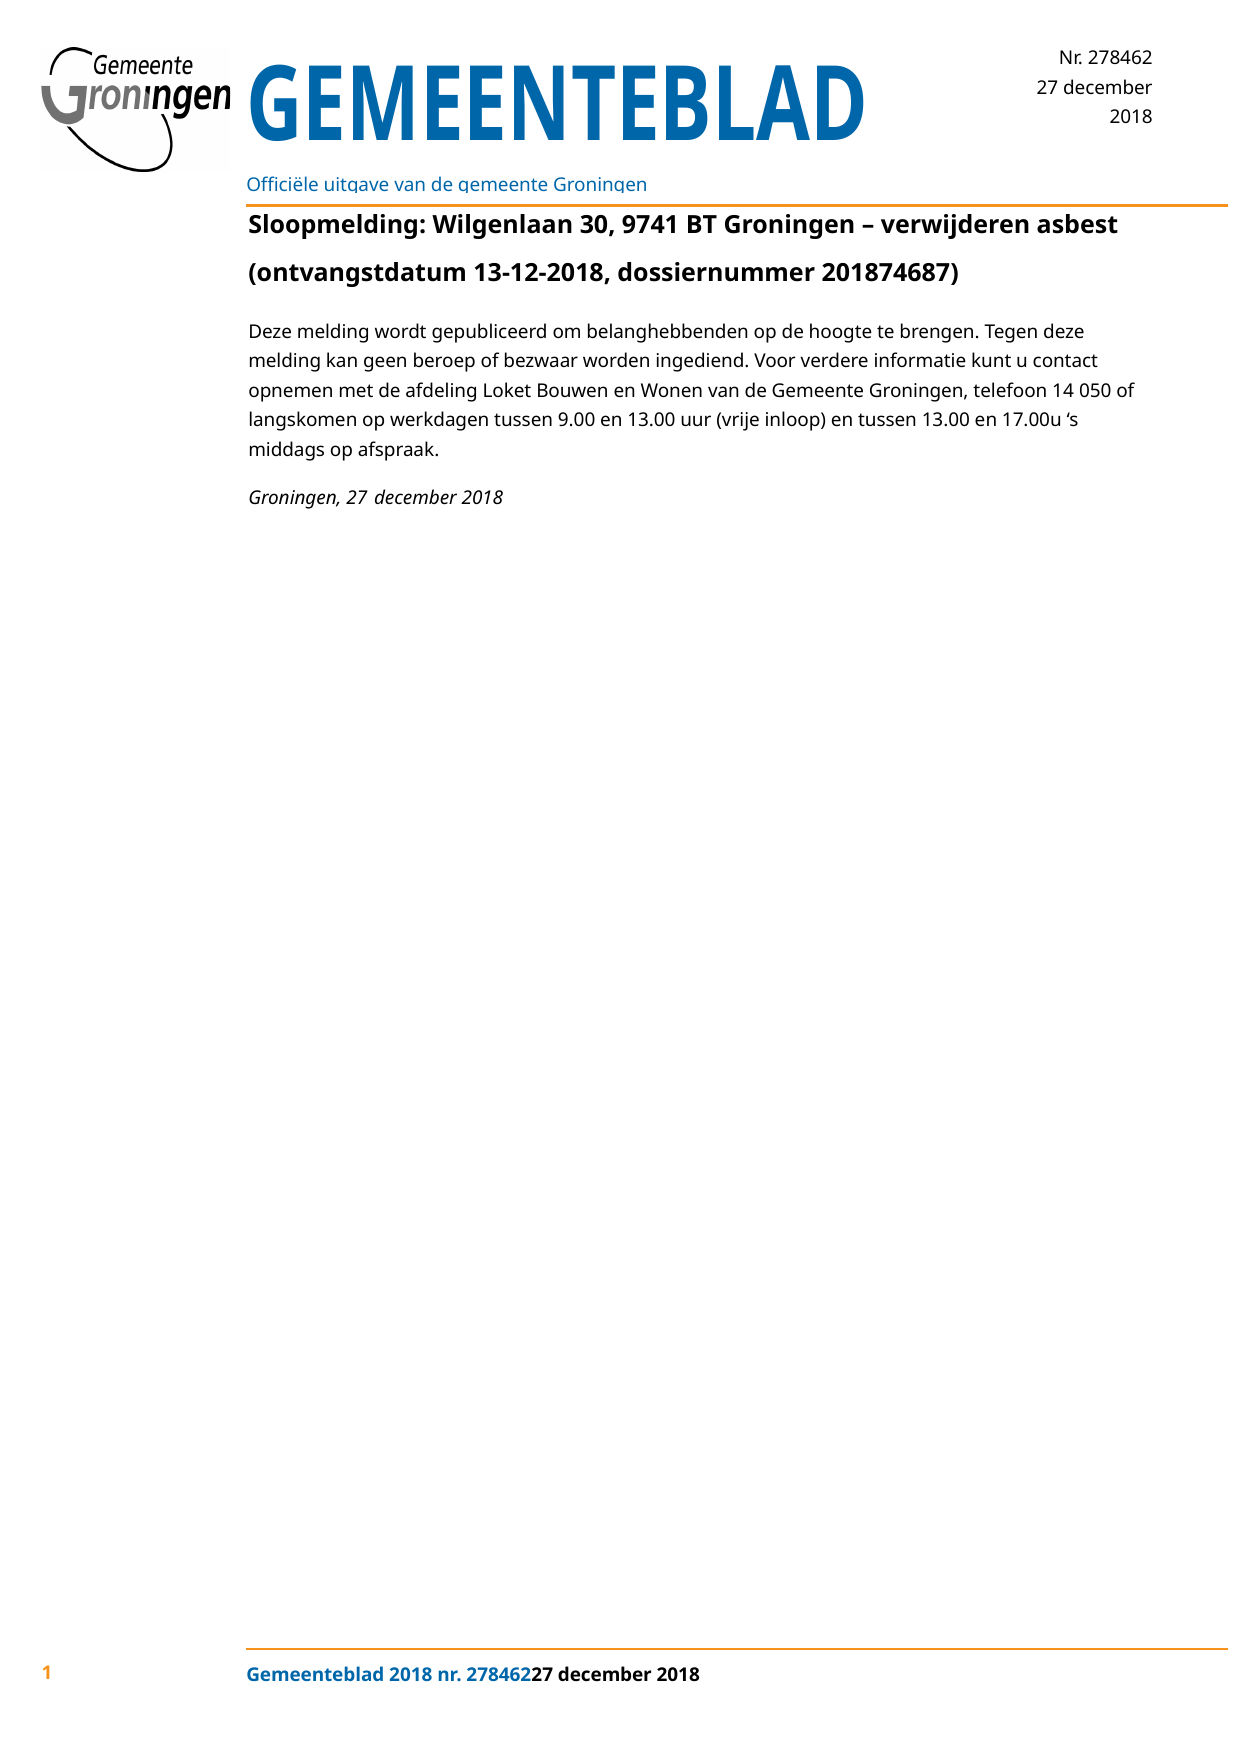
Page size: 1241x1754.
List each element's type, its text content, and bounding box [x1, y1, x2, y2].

picture [41, 47, 231, 172]
text Groningen, 27 december 2018 [248, 484, 1152, 510]
text Sloopmelding: Wilgenlaan 30, 9741 BT Groningen – verwijderen asbest (ontvangstdatum 13-12-2018, dossiernummer 201874687) [248, 207, 1152, 288]
text Deze melding wordt gepubliceerd om belanghebbenden op de hoogte te brengen. Tegen deze melding kan geen beroep of bezwaar worden ingediend. Voor verdere informatie kunt u contact opnemen met de afdeling Loket Bouwen en Wonen van de Gemeente Groningen, telefoon 14 050 of langskomen op werkdagen tussen 9.00 en 13.00 uur (vrije inloop) en tussen 13.00 en 17.00u ‘s middags op afspraak. [248, 318, 1152, 462]
